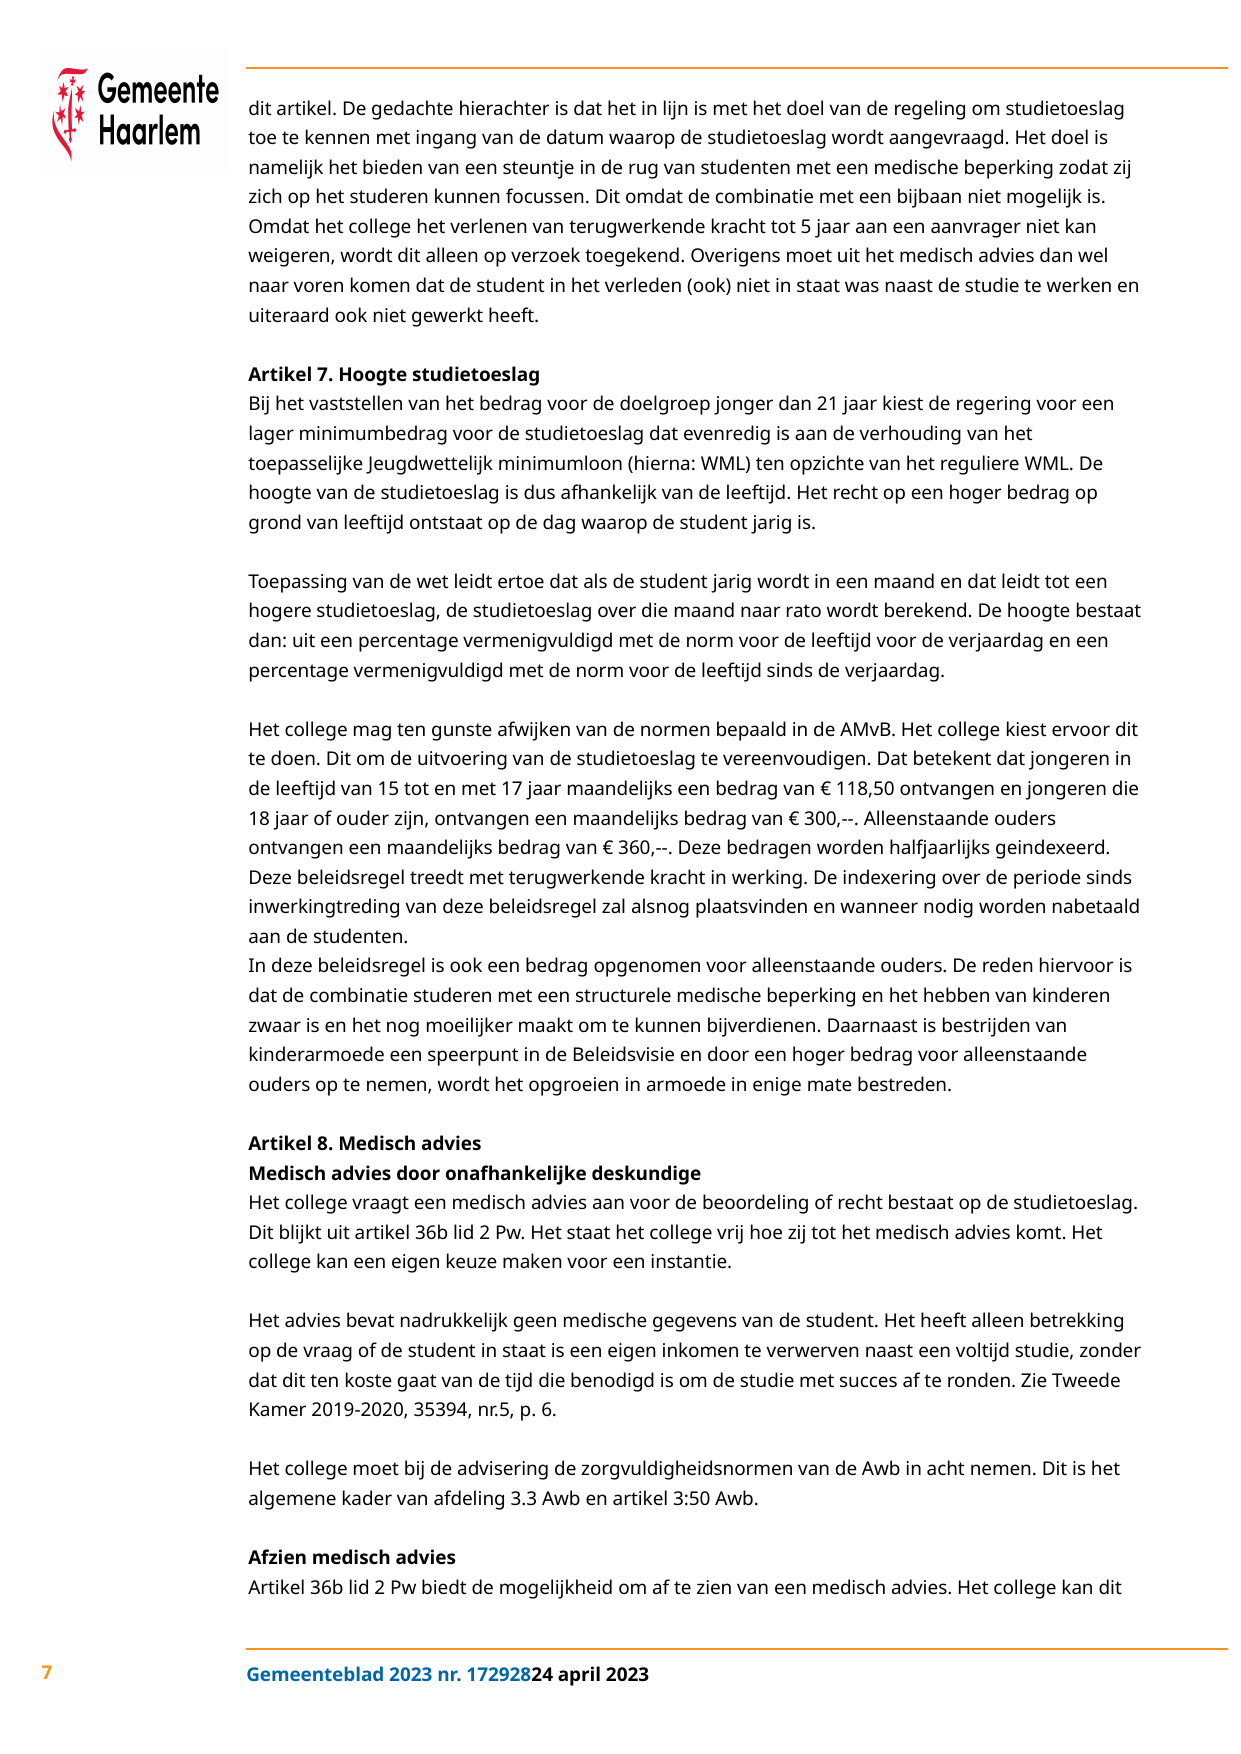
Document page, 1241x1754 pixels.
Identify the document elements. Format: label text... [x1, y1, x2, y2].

text Het college mag ten gunste afwijken van de normen bepaald in de AMvB. Het college kiest ervoor dit te doen. Dit om de uitvoering van de studietoeslag te vereenvoudigen. Dat betekent dat jongeren in de leeftijd van 15 tot en met 17 jaar maandelijks een bedrag van € 118,50 ontvangen en jongeren die 18 jaar of ouder zijn, ontvangen een maandelijks bedrag van € 300,--. Alleenstaande ouders ontvangen een maandelijks bedrag van € 360,--. Deze bedragen worden halfjaarlijks geindexeerd. [248, 716, 1152, 860]
text Toepassing van de wet leidt ertoe dat als de student jarig wordt in een maand en dat leidt tot een hogere studietoeslag, de studietoeslag over die maand naar rato wordt berekend. De hoogte bestaat dan: uit een percentage vermenigvuldigd met de norm voor de leeftijd voor de verjaardag en een percentage vermenigvuldigd met de norm voor de leeftijd sinds de verjaardag. [248, 568, 1152, 683]
text Het college moet bij de advisering de zorgvuldigheidsnormen van de Awb in acht nemen. Dit is het algemene kader van afdeling 3.3 Awb en artikel 3:50 Awb. [248, 1456, 1152, 1511]
text Dit blijkt uit artikel 36b lid 2 Pw. Het staat het college vrij hoe zij tot het medisch advies komt. Het college kan een eigen keuze maken voor een instantie. [248, 1219, 1152, 1274]
text dit artikel. De gedachte hierachter is dat het in lijn is met het doel van de regeling om studietoeslag toe te kennen met ingang van de datum waarop de studietoeslag wordt aangevraagd. Het doel is namelijk het bieden van een steuntje in de rug van studenten met een medische beperking zodat zij zich op het studeren kunnen focussen. Dit omdat de combinatie met een bijbaan niet mogelijk is. Omdat het college het verlenen van terugwerkende kracht tot 5 jaar aan een aanvrager niet kan weigeren, wordt dit alleen op verzoek toegekend. Overigens moet uit het medisch advies dan wel naar voren komen dat de student in het verleden (ook) niet in staat was naast de studie te werken en uiteraard ook niet gewerkt heeft. [248, 95, 1152, 328]
text Afzien medisch advies [248, 1544, 1152, 1570]
text In deze beleidsregel is ook een bedrag opgenomen voor alleenstaande ouders. De reden hiervoor is dat de combinatie studeren met een structurele medische beperking en het hebben van kinderen zwaar is en het nog moeilijker maakt om te kunnen bijverdienen. Daarnaast is bestrijden van kinderarmoede een speerpunt in de Beleidsvisie en door een hoger bedrag voor alleenstaande ouders op te nemen, wordt het opgroeien in armoede in enige mate bestreden. [248, 953, 1152, 1097]
text Het advies bevat nadrukkelijk geen medische gegevens van de student. Het heeft alleen betrekking op de vraag of de student in staat is een eigen inkomen te verwerven naast een voltijd studie, zonder dat dit ten koste gaat van de tijd die benodigd is om de studie met succes af te ronden. Zie Tweede Kamer 2019-2020, 35394, nr.5, p. 6. [248, 1308, 1152, 1422]
text Artikel 36b lid 2 Pw biedt de mogelijkheid om af te zien van een medisch advies. Het college kan dit [248, 1574, 1152, 1600]
text Artikel 7. Hoogte studietoeslag [248, 361, 1152, 387]
text Het college vraagt een medisch advies aan voor de beoordeling of recht bestaat op de studietoeslag. [248, 1189, 1152, 1215]
text Artikel 8. Medisch advies [248, 1130, 1152, 1156]
text Deze beleidsregel treedt met terugwerkende kracht in werking. De indexering over de periode sinds inwerkingtreding van deze beleidsregel zal alsnog plaatsvinden en wanneer nodig worden nabetaald aan de studenten. [248, 864, 1152, 949]
picture [41, 47, 231, 172]
text Medisch advies door onafhankelijke deskundige [248, 1160, 1152, 1186]
text Bij het vaststellen van het bedrag voor de doelgroep jonger dan 21 jaar kiest de regering voor een lager minimumbedrag voor de studietoeslag dat evenredig is aan de verhouding van het toepasselijke Jeugdwettelijk minimumloon (hierna: WML) ten opzichte van het reguliere WML. De hoogte van de studietoeslag is dus afhankelijk van de leeftijd. Het recht op een hoger bedrag op grond van leeftijd ontstaat op de dag waarop de student jarig is. [248, 391, 1152, 535]
